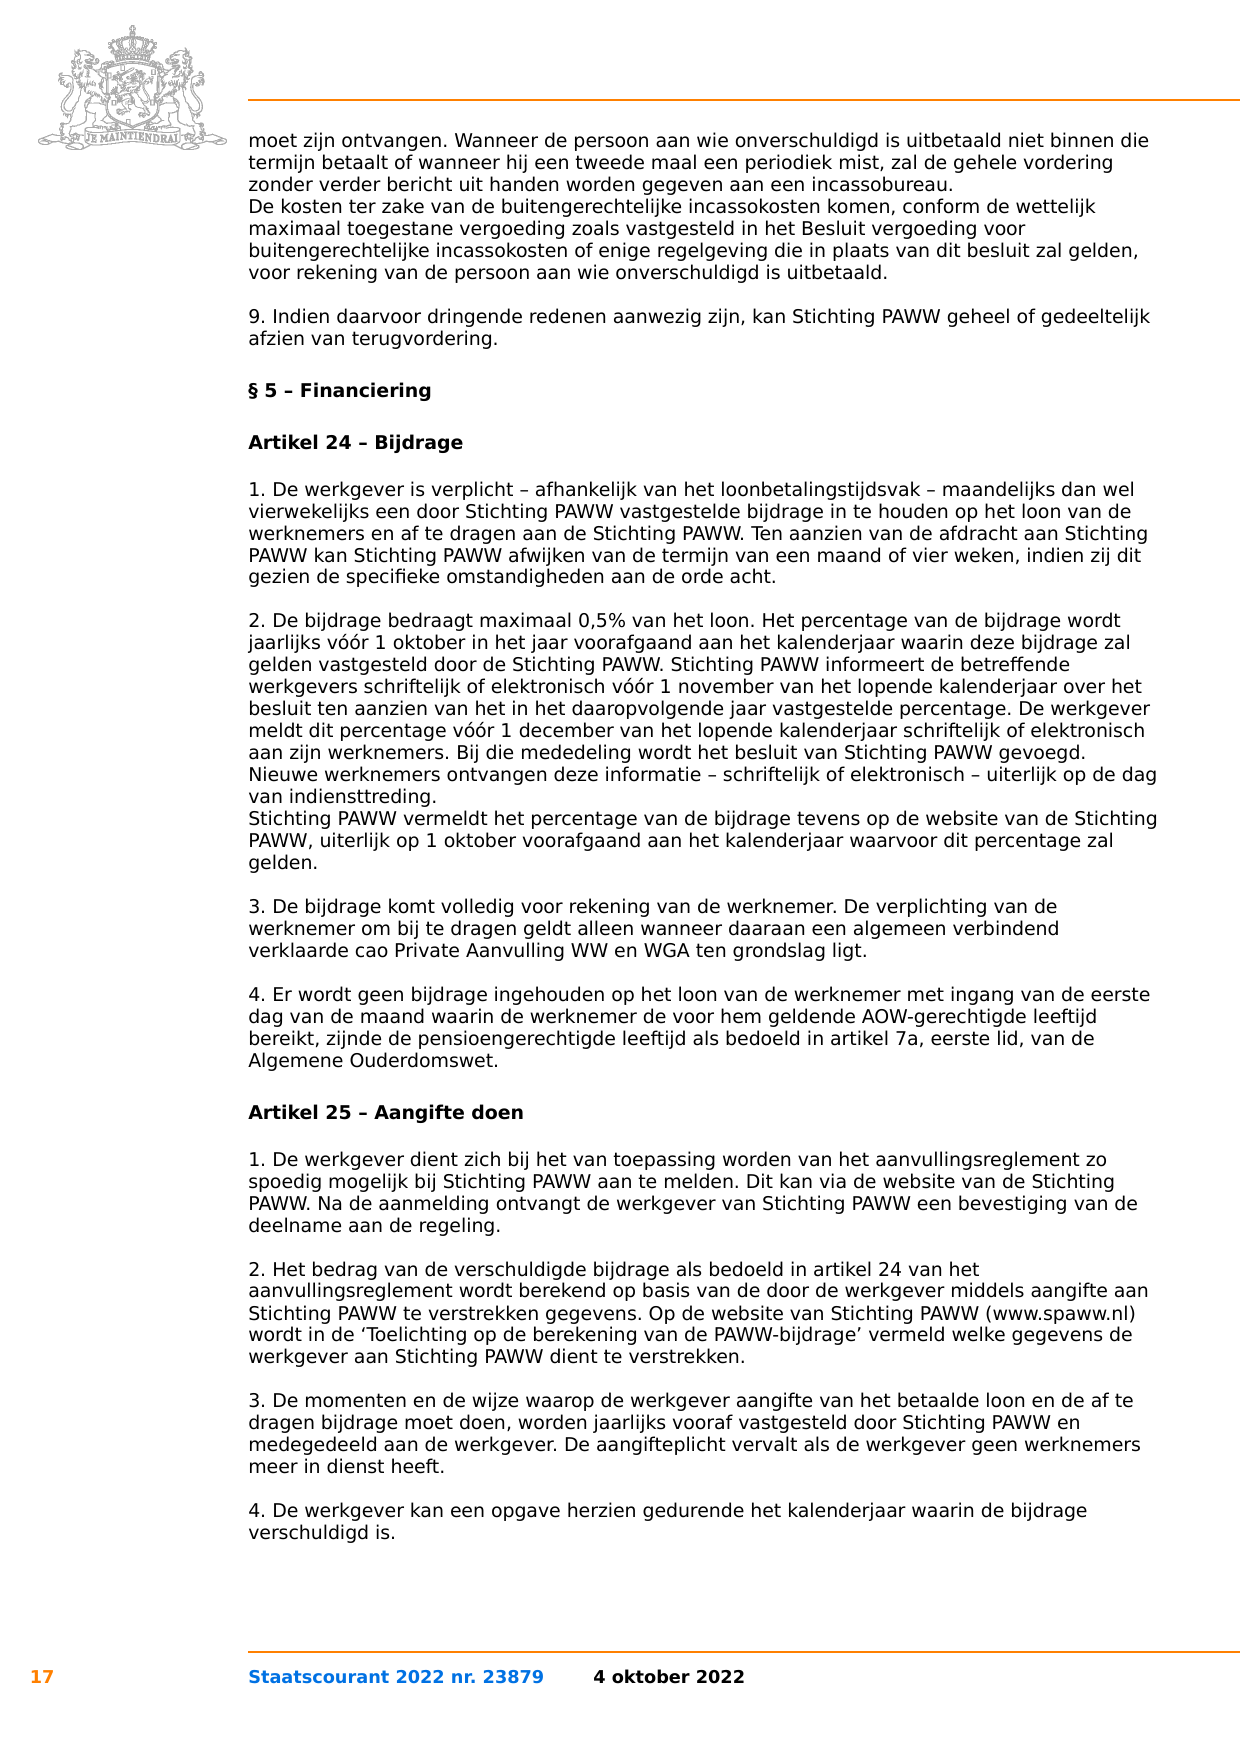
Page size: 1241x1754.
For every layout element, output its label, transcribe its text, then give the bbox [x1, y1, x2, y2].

text Stichting PAWW vermeldt het percentage van de bijdrage tevens op de website van de Stichting PAWW, uiterlijk op 1 oktober voorafgaand aan het kalenderjaar waarvoor dit percentage zal gelden. [248, 808, 1163, 874]
text moet zijn ontvangen. Wanneer de persoon aan wie onverschuldigd is uitbetaald niet binnen die termijn betaalt of wanneer hij een tweede maal een periodiek mist, zal de gehele vordering zonder verder bericht uit handen worden gegeven aan een incassobureau. [248, 130, 1163, 196]
text De kosten ter zake van de buitengerechtelijke incassokosten komen, conform de wettelijk maximaal toegestane vergoeding zoals vastgesteld in het Besluit vergoeding voor buitengerechtelijke incassokosten of enige regelgeving die in plaats van dit besluit zal gelden, voor rekening van de persoon aan wie onverschuldigd is uitbetaald. [248, 196, 1163, 284]
text 2. De bijdrage bedraagt maximaal 0,5% van het loon. Het percentage van de bijdrage wordt jaarlijks vóór 1 oktober in het jaar voorafgaand aan het kalenderjaar waarin deze bijdrage zal gelden vastgesteld door de Stichting PAWW. Stichting PAWW informeert de betreffende werkgevers schriftelijk of elektronisch vóór 1 november van het lopende kalenderjaar over het besluit ten aanzien van het in het daaropvolgende jaar vastgestelde percentage. De werkgever meldt dit percentage vóór 1 december van het lopende kalenderjaar schriftelijk of elektronisch aan zijn werknemers. Bij die mededeling wordt het besluit van Stichting PAWW gevoegd. [248, 610, 1163, 764]
subtitle § 5 – Financiering [248, 379, 1163, 402]
subtitle Artikel 25 – Aangifte doen [248, 1102, 1163, 1124]
text 3. De momenten en de wijze waarop de werkgever aangifte van het betaalde loon en de af te dragen bijdrage moet doen, worden jaarlijks vooraf vastgesteld door Stichting PAWW en medegedeeld aan de werkgever. De aangifteplicht vervalt als de werkgever geen werknemers meer in dienst heeft. [248, 1390, 1163, 1478]
text 2. Het bedrag van de verschuldigde bijdrage als bedoeld in artikel 24 van het aanvullingsreglement wordt berekend op basis van de door de werkgever middels aangifte aan Stichting PAWW te verstrekken gegevens. Op de website van Stichting PAWW (www.spaww.nl) wordt in de ‘Toelichting op de berekening van de PAWW-bijdrage’ vermeld welke gegevens de werkgever aan Stichting PAWW dient te verstrekken. [248, 1258, 1163, 1368]
text 9. Indien daarvoor dringende redenen aanwezig zijn, kan Stichting PAWW geheel of gedeeltelijk afzien van terugvordering. [248, 306, 1163, 349]
picture [38, 25, 227, 150]
text 1. De werkgever dient zich bij het van toepassing worden van het aanvullingsreglement zo spoedig mogelijk bij Stichting PAWW aan te melden. Dit kan via de website van de Stichting PAWW. Na de aanmelding ontvangt de werkgever van Stichting PAWW een bevestiging van de deelname aan de regeling. [248, 1149, 1163, 1237]
text 4. Er wordt geen bijdrage ingehouden op het loon van de werknemer met ingang van de eerste dag van de maand waarin de werknemer de voor hem geldende AOW-gerechtigde leeftijd bereikt, zijnde de pensioengerechtigde leeftijd als bedoeld in artikel 7a, eerste lid, van de Algemene Ouderdomswet. [248, 984, 1163, 1072]
text 3. De bijdrage komt volledig voor rekening van de werknemer. De verplichting van de werknemer om bij te dragen geldt alleen wanneer daaraan een algemeen verbindend verklaarde cao Private Aanvulling WW en WGA ten grondslag ligt. [248, 896, 1163, 962]
text 4. De werkgever kan een opgave herzien gedurende het kalenderjaar waarin de bijdrage verschuldigd is. [248, 1500, 1163, 1544]
text Nieuwe werknemers ontvangen deze informatie – schriftelijk of elektronisch – uiterlijk op de dag van indiensttreding. [248, 764, 1163, 808]
subtitle Artikel 24 – Bijdrage [248, 432, 1163, 453]
text 1. De werkgever is verplicht – afhankelijk van het loonbetalingstijdsvak – maandelijks dan wel vierwekelijks een door Stichting PAWW vastgestelde bijdrage in te houden op het loon van de werknemers en af te dragen aan de Stichting PAWW. Ten aanzien van de afdracht aan Stichting PAWW kan Stichting PAWW afwijken van de termijn van een maand of vier weken, indien zij dit gezien de specifieke omstandigheden aan de orde acht. [248, 478, 1163, 588]
